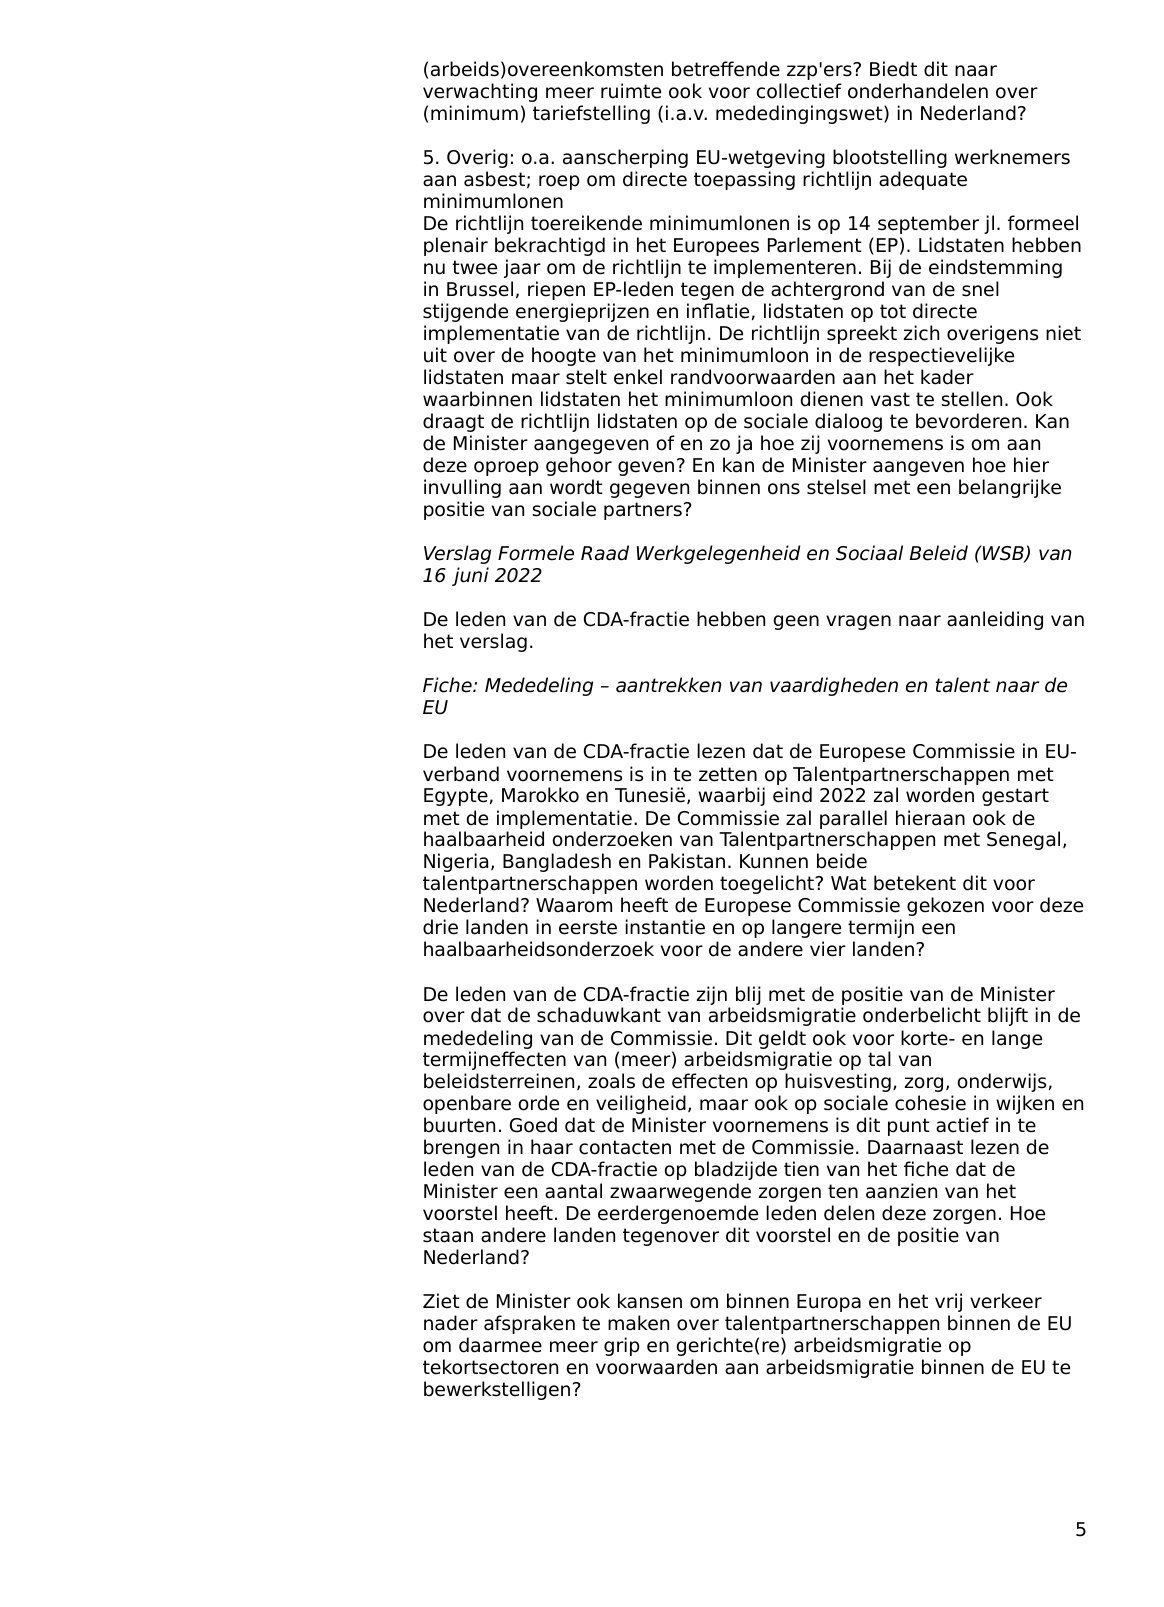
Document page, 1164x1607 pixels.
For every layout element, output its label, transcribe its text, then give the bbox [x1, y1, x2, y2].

text (arbeids)overeenkomsten betreffende zzp'ers? Biedt dit naar verwachting meer ruimte ook voor collectief onderhandelen over (minimum) tariefstelling (i.a.v. mededingingswet) in Nederland? [422, 59, 1087, 125]
subtitle Fiche: Mededeling – aantrekken van vaardigheden en talent naar de EU [422, 675, 1087, 719]
text De leden van de CDA-fractie lezen dat de Europese Commissie in EU-verband voornemens is in te zetten op Talentpartnerschappen met Egypte, Marokko en Tunesië, waarbij eind 2022 zal worden gestart met de implementatie. De Commissie zal parallel hieraan ook de haalbaarheid onderzoeken van Talentpartnerschappen met Senegal, Nigeria, Bangladesh en Pakistan. Kunnen beide talentpartnerschappen worden toegelicht? Wat betekent dit voor Nederland? Waarom heeft de Europese Commissie gekozen voor deze drie landen in eerste instantie en op langere termijn een haalbaarheidsonderzoek voor de andere vier landen? [422, 741, 1087, 961]
text 5. Overig: o.a. aanscherping EU-wetgeving blootstelling werknemers aan asbest; roep om directe toepassing richtlijn adequate minimumlonen [422, 147, 1087, 213]
subtitle Verslag Formele Raad Werkgelegenheid en Sociaal Beleid (WSB) van 16 juni 2022 [422, 543, 1087, 587]
text De leden van de CDA-fractie zijn blij met de positie van de Minister over dat de schaduwkant van arbeidsmigratie onderbelicht blijft in de mededeling van de Commissie. Dit geldt ook voor korte- en lange termijneffecten van (meer) arbeidsmigratie op tal van beleidsterreinen, zoals de effecten op huisvesting, zorg, onderwijs, openbare orde en veiligheid, maar ook op sociale cohesie in wijken en buurten. Goed dat de Minister voornemens is dit punt actief in te brengen in haar contacten met de Commissie. Daarnaast lezen de leden van de CDA-fractie op bladzijde tien van het fiche dat de Minister een aantal zwaarwegende zorgen ten aanzien van het voorstel heeft. De eerdergenoemde leden delen deze zorgen. Hoe staan andere landen tegenover dit voorstel en de positie van Nederland? [422, 983, 1087, 1269]
text De leden van de CDA-fractie hebben geen vragen naar aanleiding van het verslag. [422, 609, 1087, 653]
text Ziet de Minister ook kansen om binnen Europa en het vrij verkeer nader afspraken te maken over talentpartnerschappen binnen de EU om daarmee meer grip en gerichte(re) arbeidsmigratie op tekortsectoren en voorwaarden aan arbeidsmigratie binnen de EU te bewerkstelligen? [422, 1291, 1087, 1401]
text De richtlijn toereikende minimumlonen is op 14 september jl. formeel plenair bekrachtigd in het Europees Parlement (EP). Lidstaten hebben nu twee jaar om de richtlijn te implementeren. Bij de eindstemming in Brussel, riepen EP-leden tegen de achtergrond van de snel stijgende energieprijzen en inflatie, lidstaten op tot directe implementatie van de richtlijn. De richtlijn spreekt zich overigens niet uit over de hoogte van het minimumloon in de respectievelijke lidstaten maar stelt enkel randvoorwaarden aan het kader waarbinnen lidstaten het minimumloon dienen vast te stellen. Ook draagt de richtlijn lidstaten op de sociale dialoog te bevorderen. Kan de Minister aangegeven of en zo ja hoe zij voornemens is om aan deze oproep gehoor geven? En kan de Minister aangeven hoe hier invulling aan wordt gegeven binnen ons stelsel met een belangrijke positie van sociale partners? [422, 213, 1087, 521]
